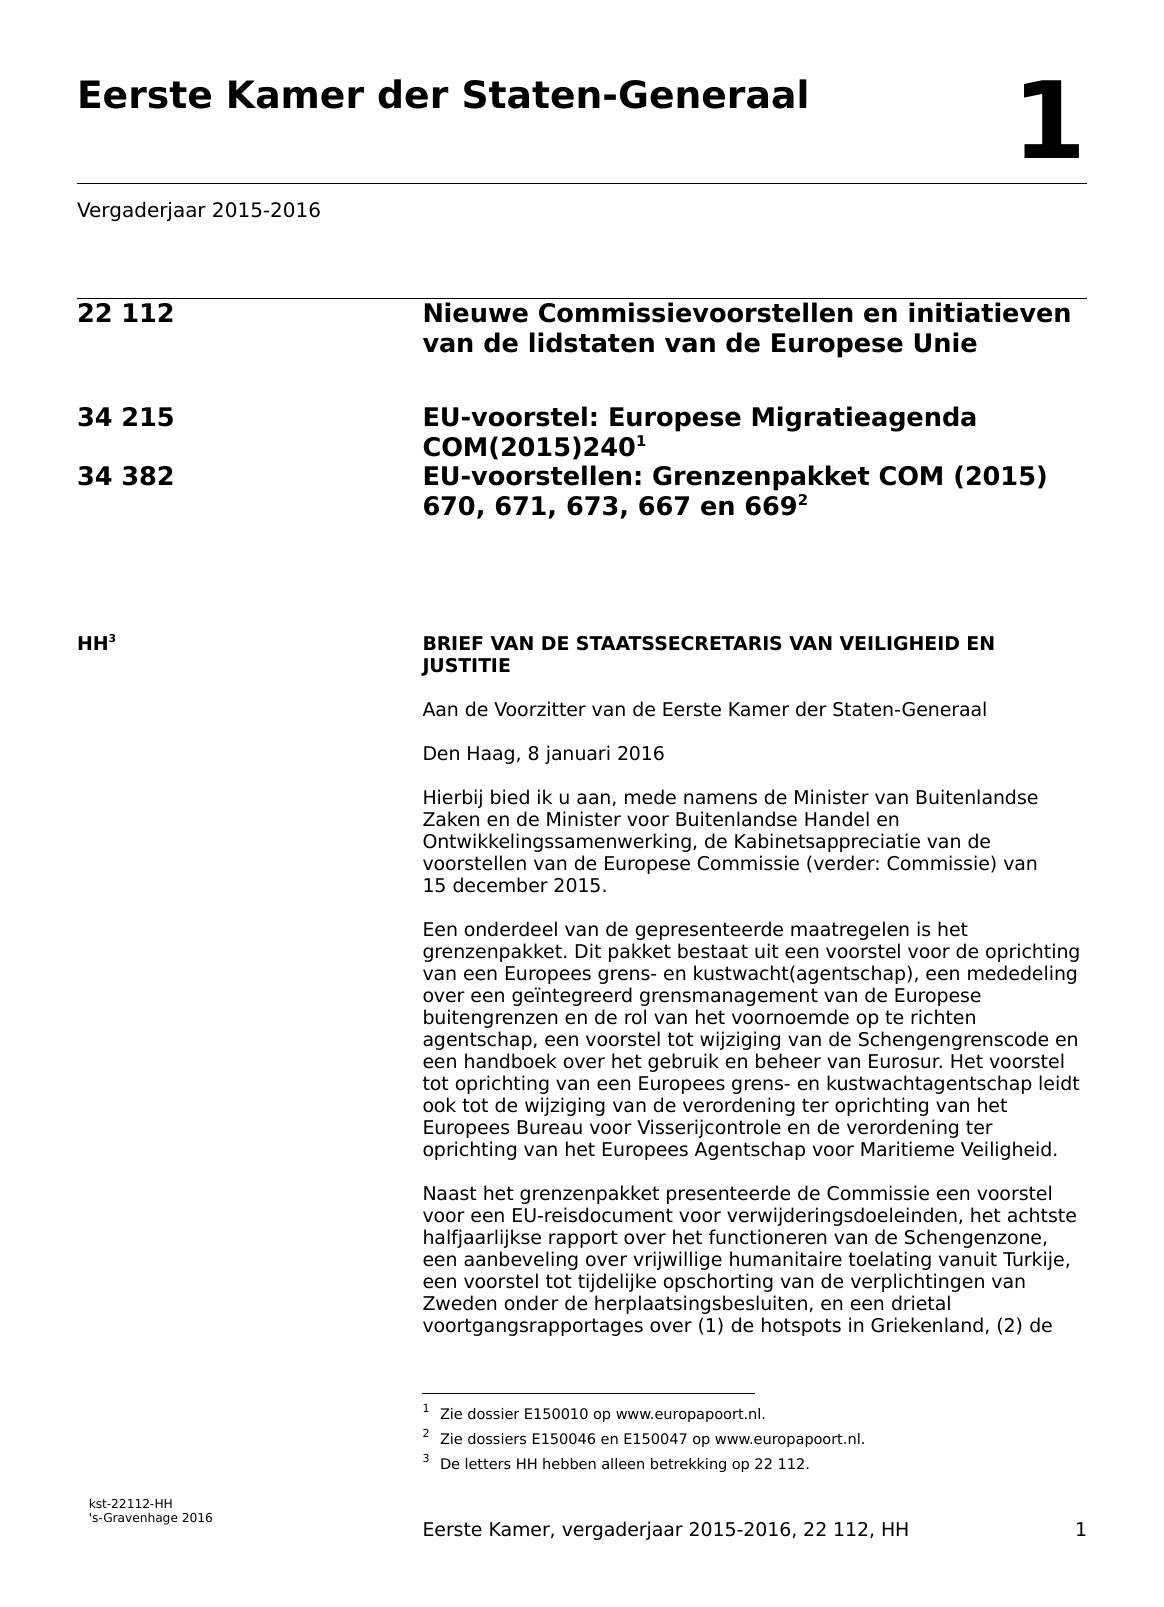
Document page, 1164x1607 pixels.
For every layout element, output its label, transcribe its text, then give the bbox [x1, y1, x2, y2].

subtitle HH BRIEF VAN DE STAATSSECRETARIS VAN VEILIGHEID EN JUSTITIE [77, 632, 1087, 676]
text Hierbij bied ik u aan, mede namens de Minister van Buitenlandse Zaken en de Minister voor Buitenlandse Handel en Ontwikkelingssamenwerking, de Kabinetsappreciatie van de voorstellen van de Europese Commissie (verder: Commissie) van 15 december 2015. [422, 787, 1087, 897]
text kst-22112-HH [88, 1497, 323, 1511]
text Een onderdeel van de gepresenteerde maatregelen is het grenzenpakket. Dit pakket bestaat uit een voorstel voor de oprichting van een Europees grens- en kustwacht(agentschap), een mededeling over een geïntegreerd grensmanagement van de Europese buitengrenzen en de rol van het voornoemde op te richten agentschap, een voorstel tot wijziging van de Schengengrenscode en een handboek over het gebruik en beheer van Eurosur. Het voorstel tot oprichting van een Europees grens- en kustwachtagentschap leidt ook tot de wijziging van de verordening ter oprichting van het Europees Bureau voor Visserijcontrole en de verordening ter oprichting van het Europees Agentschap voor Maritieme Veiligheid. [422, 919, 1087, 1161]
text 's-Gravenhage 2016 [88, 1511, 323, 1525]
subtitle 22 112 Nieuwe Commissievoorstellen en initiatieven van de lidstaten van de Europese Unie [77, 299, 1087, 358]
subtitle 34 215 EU-voorstel: Europese Migratieagenda COM(2015)240 [77, 403, 1087, 462]
table_cell Vergaderjaar 2015-2016 [77, 184, 1087, 298]
text Aan de Voorzitter van de Eerste Kamer der Staten-Generaal [422, 699, 1087, 721]
text Naast het grenzenpakket presenteerde de Commissie een voorstel voor een EU-reisdocument voor verwijderingsdoeleinden, het achtste halfjaarlijkse rapport over het functioneren van de Schengenzone, een aanbeveling over vrijwillige humanitaire toelating vanuit Turkije, een voorstel tot tijdelijke opschorting van de verplichtingen van Zweden onder de herplaatsingsbesluiten, en een drietal voortgangsrapportages over (1) de hotspots in Griekenland, (2) de [422, 1183, 1087, 1337]
subtitle 34 382 EU-voorstellen: Grenzenpakket COM (2015) 670, 671, 673, 667 en 669 [77, 462, 1087, 521]
table_header Eerste Kamer der Staten-Generaal [77, 59, 886, 183]
text Den Haag, 8 januari 2016 [422, 743, 1087, 765]
text Zie dossier E150010 op www.europapoort.nl. [422, 1402, 1087, 1424]
table_header 1 [886, 59, 1087, 183]
text Zie dossiers E150046 en E150047 op www.europapoort.nl. [422, 1427, 1087, 1449]
text De letters HH hebben alleen betrekking op 22 112. [422, 1452, 1087, 1474]
